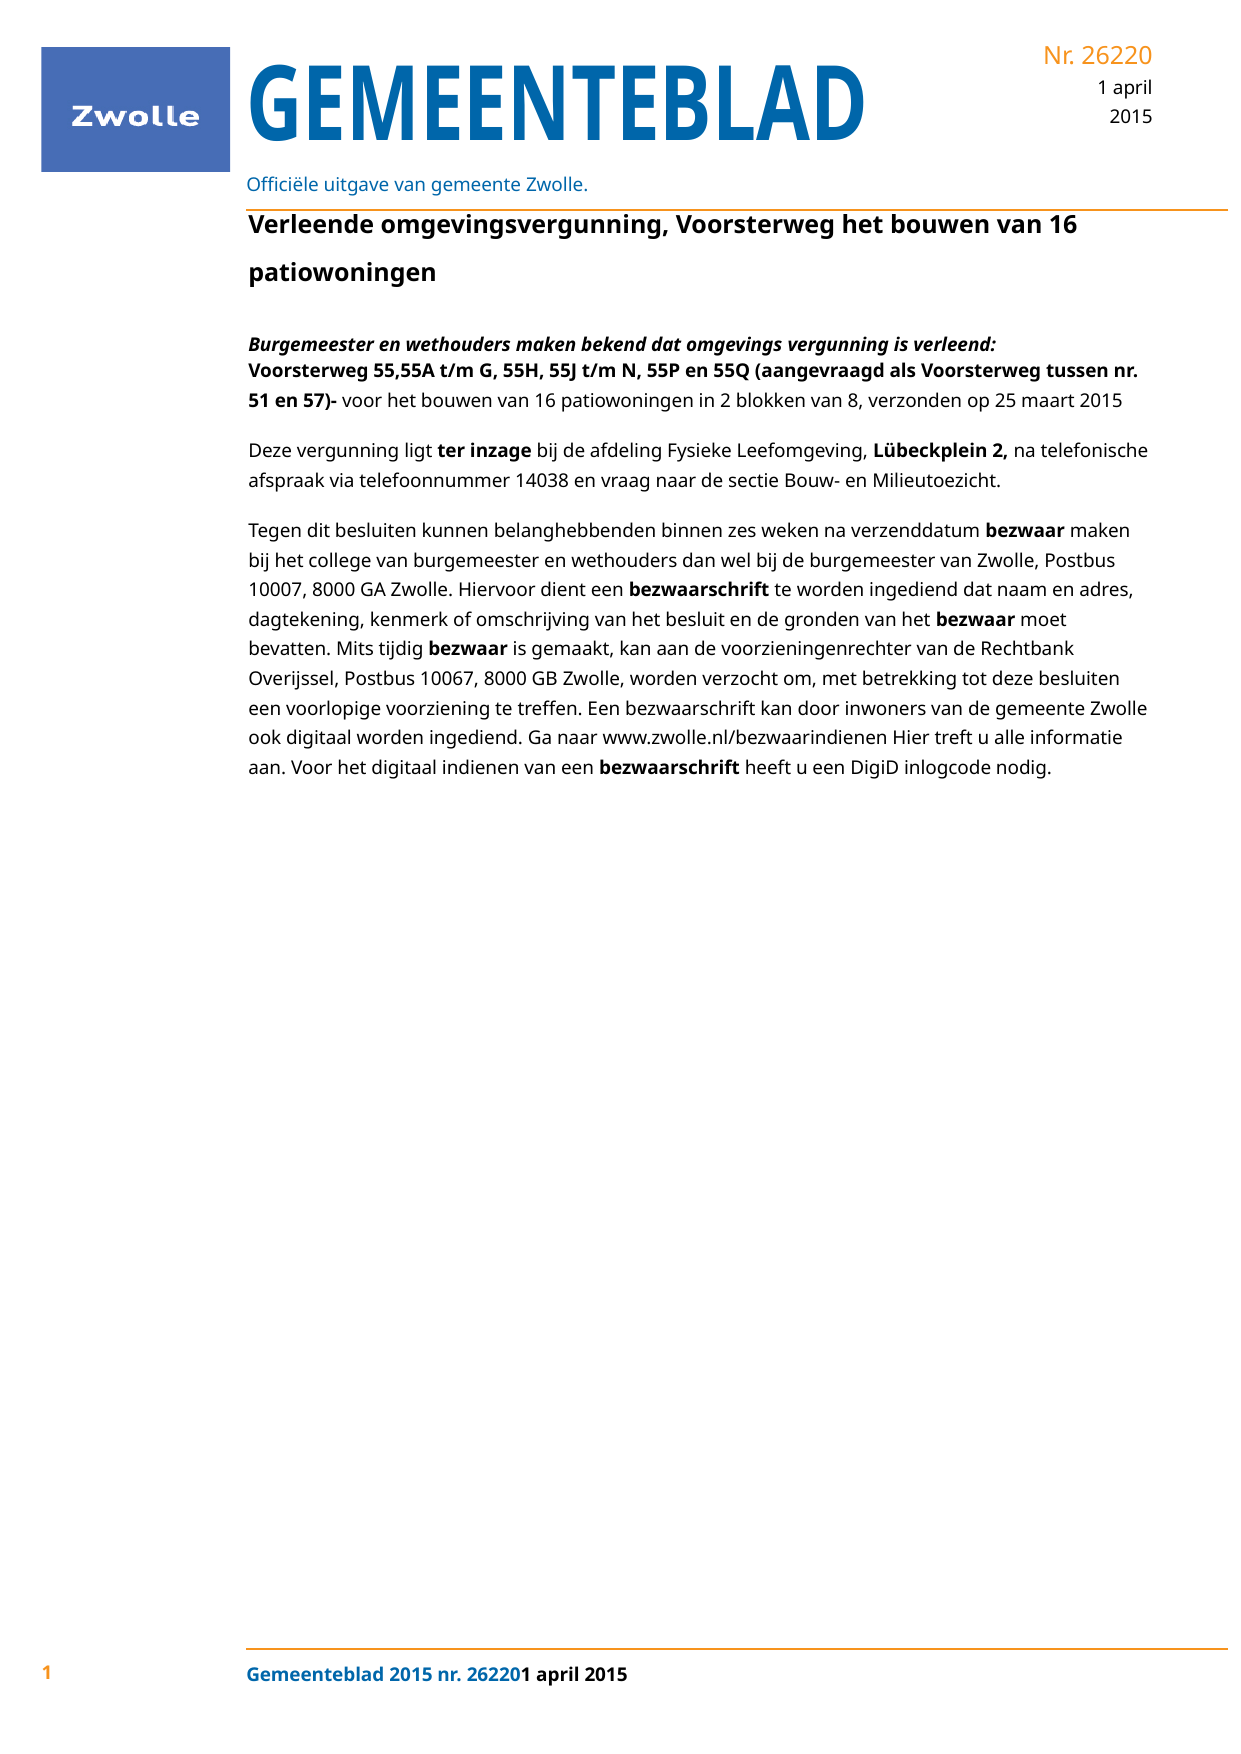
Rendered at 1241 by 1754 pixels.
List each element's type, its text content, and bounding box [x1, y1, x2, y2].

text Verleende omgevingsvergunning, Voorsterweg het bouwen van 16 patiowoningen [248, 211, 1152, 288]
text Tegen dit besluiten kunnen belanghebbenden binnen zes weken na verzenddatum bezwaar maken bij het college van burgemeester en wethouders dan wel bij de burgemeester van Zwolle, Postbus 10007, 8000 GA Zwolle. Hiervoor dient een bezwaarschrift te worden ingediend dat naam en adres, dagtekening, kenmerk of omschrijving van het besluit en de gronden van het bezwaar moet bevatten. Mits tijdig bezwaar is gemaakt, kan aan de voorzieningenrechter van de Rechtbank Overijssel, Postbus 10067, 8000 GB Zwolle, worden verzocht om, met betrekking tot deze besluiten een voorlopige voorziening te treffen. Een bezwaarschrift kan door inwoners van de gemeente Zwolle ook digitaal worden ingediend. Ga naar www.zwolle.nl/bezwaarindienen Hier treft u alle informatie aan. Voor het digitaal indienen van een bezwaarschrift heeft u een DigiD inlogcode nodig. [248, 517, 1152, 779]
text Voorsterweg 55,55A t/m G, 55H, 55J t/m N, 55P en 55Q (aangevraagd als Voorsterweg tussen nr. 51 en 57)- voor het bouwen van 16 patiowoningen in 2 blokken van 8, verzonden op 25 maart 2015 [248, 357, 1152, 412]
text Burgemeester en wethouders maken bekend dat omgevings vergunning is verleend: [248, 331, 1152, 357]
picture [41, 47, 231, 172]
text Deze vergunning ligt ter inzage bij de afdeling Fysieke Leefomgeving, Lübeckplein 2, na telefonische afspraak via telefoonnummer 14038 en vraag naar de sectie Bouw- en Milieutoezicht. [248, 437, 1152, 492]
